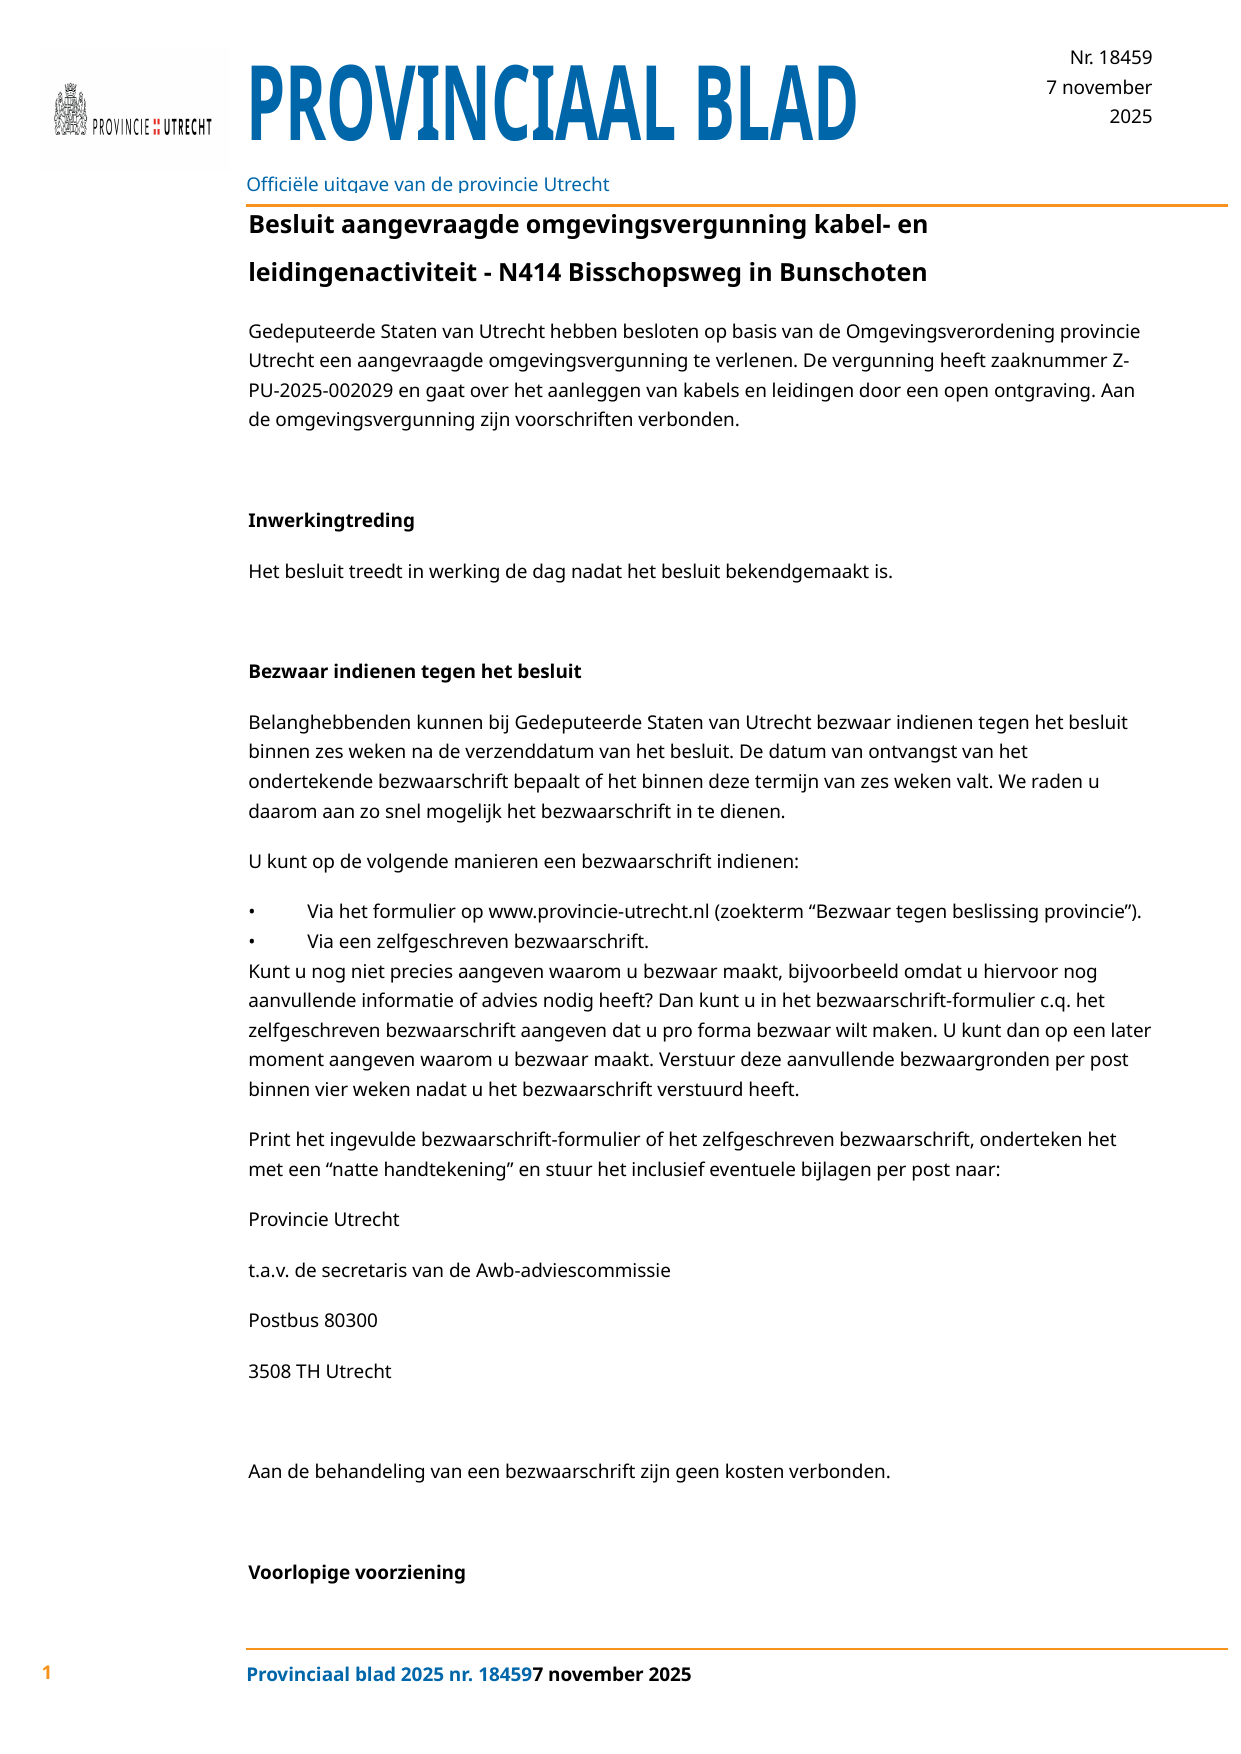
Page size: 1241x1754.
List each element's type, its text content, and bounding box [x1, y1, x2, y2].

text Bezwaar indienen tegen het besluit [248, 659, 1152, 684]
text Print het ingevulde bezwaarschrift-formulier of het zelfgeschreven bezwaarschrift, onderteken het met een “natte handtekening” en stuur het inclusief eventuele bijlagen per post naar: [248, 1127, 1152, 1182]
text Inwerkingtreding [248, 507, 1152, 533]
text Gedeputeerde Staten van Utrecht hebben besloten op basis van de Omgevingsverordening provincie Utrecht een aangevraagde omgevingsvergunning te verlenen. De vergunning heeft zaaknummer Z-PU-2025-002029 en gaat over het aanleggen van kabels en leidingen door een open ontgraving. Aan de omgevingsvergunning zijn voorschriften verbonden. [248, 318, 1152, 432]
picture [41, 47, 231, 172]
text Het besluit treedt in werking de dag nadat het besluit bekendgemaakt is. [248, 558, 1152, 584]
text Voorlopige voorziening [248, 1559, 1152, 1585]
text t.a.v. de secretaris van de Awb-adviescommissie [248, 1257, 1152, 1283]
text U kunt op de volgende manieren een bezwaarschrift indienen: [248, 848, 1152, 874]
text Kunt u nog niet precies aangeven waarom u bezwaar maakt, bijvoorbeeld omdat u hiervoor nog aanvullende informatie of advies nodig heeft? Dan kunt u in het bezwaarschrift-formulier c.q. het zelfgeschreven bezwaarschrift aangeven dat u pro forma bezwaar wilt maken. U kunt dan op een later moment aangeven waarom u bezwaar maakt. Verstuur deze aanvullende bezwaargronden per post binnen vier weken nadat u het bezwaarschrift verstuurd heeft. [248, 958, 1152, 1102]
text Postbus 80300 [248, 1307, 1152, 1333]
text 3508 TH Utrecht [248, 1358, 1152, 1384]
text Aan de behandeling van een bezwaarschrift zijn geen kosten verbonden. [248, 1459, 1152, 1484]
text Besluit aangevraagde omgevingsvergunning kabel- en leidingenactiviteit - N414 Bisschopsweg in Bunschoten [248, 207, 1152, 288]
list Via het formulier op www.provincie-utrecht.nl (zoekterm “Bezwaar tegen beslissing provincie”). [248, 899, 1152, 924]
text Provincie Utrecht [248, 1207, 1152, 1232]
text Belanghebbenden kunnen bij Gedeputeerde Staten van Utrecht bezwaar indienen tegen het besluit binnen zes weken na de verzenddatum van het besluit. De datum van ontvangst van het ondertekende bezwaarschrift bepaalt of het binnen deze termijn van zes weken valt. We raden u daarom aan zo snel mogelijk het bezwaarschrift in te dienen. [248, 709, 1152, 824]
list Via een zelfgeschreven bezwaarschrift. [248, 928, 1152, 954]
